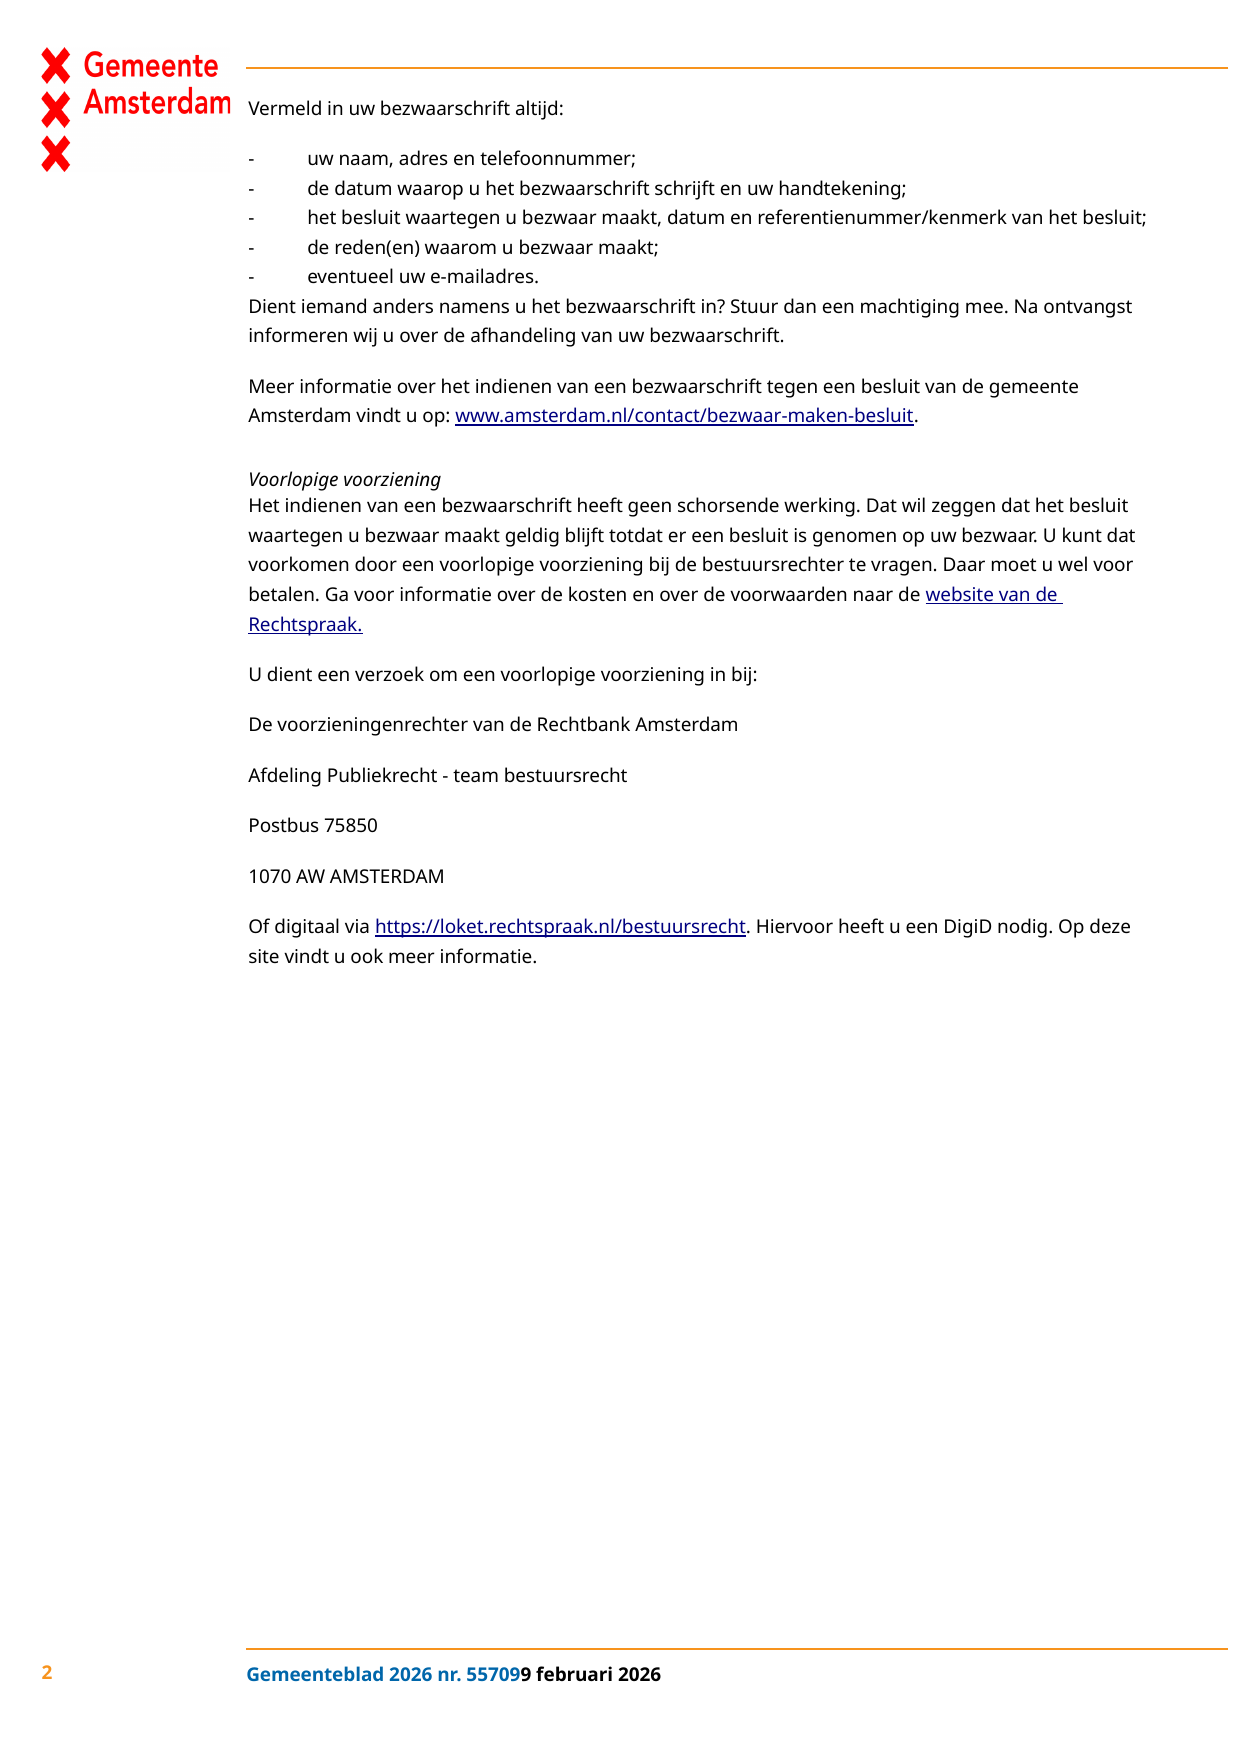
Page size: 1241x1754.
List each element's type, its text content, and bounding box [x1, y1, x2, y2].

text Meer informatie over het indienen van een bezwaarschrift tegen een besluit van de gemeente Amsterdam vindt u op: www.amsterdam.nl/contact/bezwaar-maken-besluit. [248, 373, 1152, 428]
text Het indienen van een bezwaarschrift heeft geen schorsende werking. Dat wil zeggen dat het besluit waartegen u bezwaar maakt geldig blijft totdat er een besluit is genomen op uw bezwaar. U kunt dat voorkomen door een voorlopige voorziening bij de bestuursrechter te vragen. Daar moet u wel voor betalen. Ga voor informatie over de kosten en over de voorwaarden naar de website van de Rechtspraak. [248, 492, 1152, 636]
text 1070 AW AMSTERDAM [248, 863, 1152, 888]
text U dient een verzoek om een voorlopige voorziening in bij: [248, 661, 1152, 687]
list de reden(en) waarom u bezwaar maakt; [248, 234, 1152, 260]
text Postbus 75850 [248, 812, 1152, 838]
text Afdeling Publiekrecht - team bestuursrecht [248, 762, 1152, 788]
list uw naam, adres en telefoonnummer; [248, 145, 1152, 171]
text Of digitaal via https://loket.rechtspraak.nl/bestuursrecht. Hiervoor heeft u een DigiD nodig. Op deze site vindt u ook meer informatie. [248, 913, 1152, 968]
text Voorlopige voorziening [248, 467, 1152, 492]
picture [41, 47, 231, 172]
text De voorzieningenrechter van de Rechtbank Amsterdam [248, 712, 1152, 737]
list de datum waarop u het bezwaarschrift schrijft en uw handtekening; [248, 175, 1152, 201]
list eventueel uw e-mailadres. [248, 263, 1152, 289]
list het besluit waartegen u bezwaar maakt, datum en referentienummer/kenmerk van het besluit; [248, 204, 1152, 230]
text Vermeld in uw bezwaarschrift altijd: [248, 95, 1152, 121]
text Dient iemand anders namens u het bezwaarschrift in? Stuur dan een machtiging mee. Na ontvangst informeren wij u over de afhandeling van uw bezwaarschrift. [248, 293, 1152, 348]
